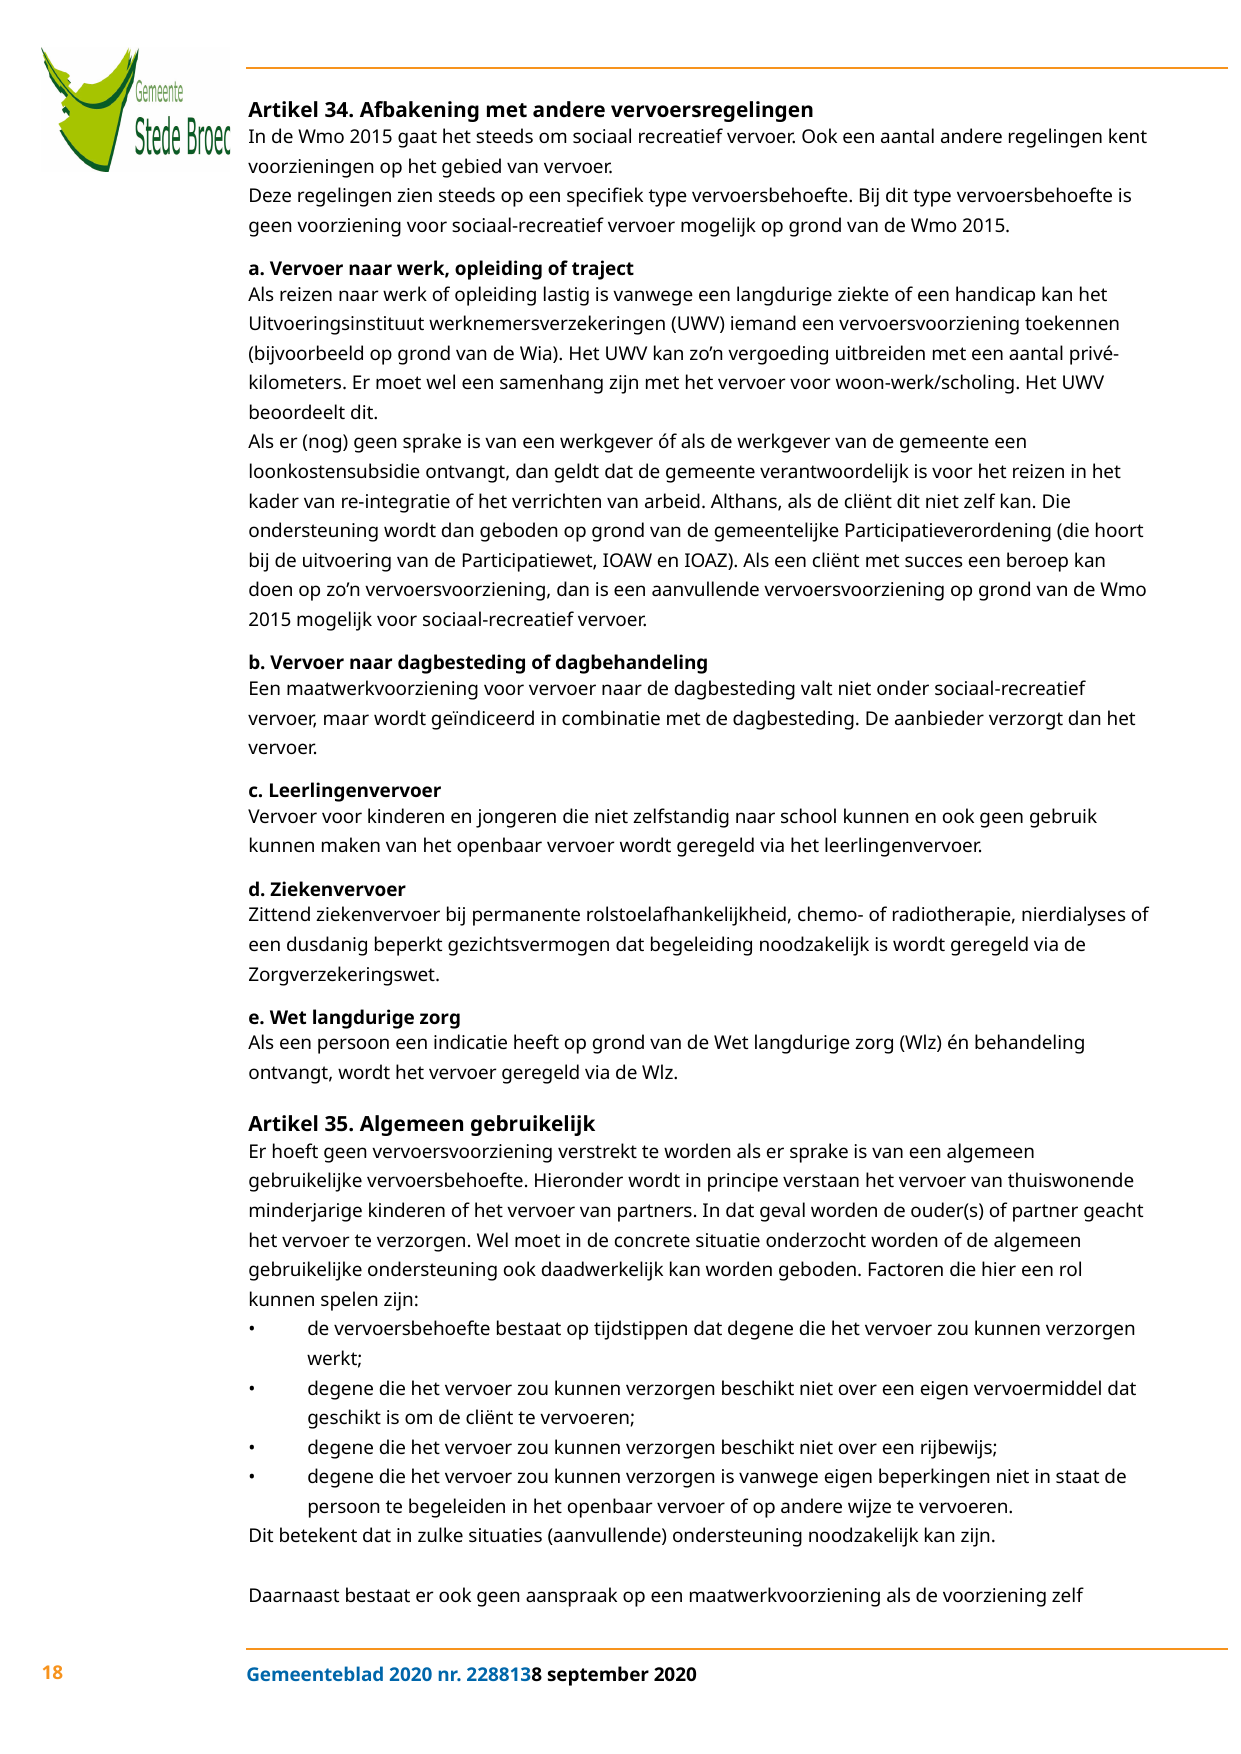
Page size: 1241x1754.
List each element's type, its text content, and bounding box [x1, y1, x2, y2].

text d. Ziekenvervoer [248, 876, 1152, 902]
text Artikel 34. Afbakening met andere vervoersregelingen [248, 95, 1152, 123]
list de vervoersbehoefte bestaat op tijdstippen dat degene die het vervoer zou kunnen verzorgen werkt; [248, 1316, 1152, 1371]
text a. Vervoer naar werk, opleiding of traject [248, 255, 1152, 281]
text Als er (nog) geen sprake is van een werkgever óf als de werkgever van de gemeente een loonkostensubsidie ontvangt, dan geldt dat de gemeente verantwoordelijk is voor het reizen in het kader van re-integratie of het verrichten van arbeid. Althans, als de cliënt dit niet zelf kan. Die ondersteuning wordt dan geboden op grond van de gemeentelijke Participatieverordening (die hoort bij de uitvoering van de Participatiewet, IOAW en IOAZ). Als een cliënt met succes een beroep kan doen op zo’n vervoersvoorziening, dan is een aanvullende vervoersvoorziening op grond van de Wmo 2015 mogelijk voor sociaal-recreatief vervoer. [248, 429, 1152, 632]
list degene die het vervoer zou kunnen verzorgen beschikt niet over een eigen vervoermiddel dat geschikt is om de cliënt te vervoeren; [248, 1375, 1152, 1430]
text Een maatwerkvoorziening voor vervoer naar de dagbesteding valt niet onder sociaal-recreatief vervoer, maar wordt geïndiceerd in combinatie met de dagbesteding. De aanbieder verzorgt dan het vervoer. [248, 675, 1152, 760]
list degene die het vervoer zou kunnen verzorgen is vanwege eigen beperkingen niet in staat de persoon te begeleiden in het openbaar vervoer of op andere wijze te vervoeren. [248, 1463, 1152, 1519]
text Dit betekent dat in zulke situaties (aanvullende) ondersteuning noodzakelijk kan zijn. [248, 1523, 1152, 1548]
list degene die het vervoer zou kunnen verzorgen beschikt niet over een rijbewijs; [248, 1434, 1152, 1459]
text Zittend ziekenvervoer bij permanente rolstoelafhankelijkheid, chemo- of radiotherapie, nierdialyses of een dusdanig beperkt gezichtsvermogen dat begeleiding noodzakelijk is wordt geregeld via de Zorgverzekeringswet. [248, 902, 1152, 986]
text Deze regelingen zien steeds op een specifiek type vervoersbehoefte. Bij dit type vervoersbehoefte is geen voorziening voor sociaal-recreatief vervoer mogelijk op grond van de Wmo 2015. [248, 182, 1152, 238]
text b. Vervoer naar dagbesteding of dagbehandeling [248, 649, 1152, 675]
text Vervoer voor kinderen en jongeren die niet zelfstandig naar school kunnen en ook geen gebruik kunnen maken van het openbaar vervoer wordt geregeld via het leerlingenvervoer. [248, 803, 1152, 858]
text c. Leerlingenvervoer [248, 777, 1152, 803]
picture [41, 47, 231, 172]
text Artikel 35. Algemeen gebruikelijk [248, 1109, 1152, 1138]
text Er hoeft geen vervoersvoorziening verstrekt te worden als er sprake is van een algemeen gebruikelijke vervoersbehoefte. Hieronder wordt in principe verstaan het vervoer van thuiswonende minderjarige kinderen of het vervoer van partners. In dat geval worden de ouder(s) of partner geacht het vervoer te verzorgen. Wel moet in de concrete situatie onderzocht worden of de algemeen gebruikelijke ondersteuning ook daadwerkelijk kan worden geboden. Factoren die hier een rol kunnen spelen zijn: [248, 1138, 1152, 1312]
text In de Wmo 2015 gaat het steeds om sociaal recreatief vervoer. Ook een aantal andere regelingen kent voorzieningen op het gebied van vervoer. [248, 123, 1152, 178]
text Daarnaast bestaat er ook geen aanspraak op een maatwerkvoorziening als de voorziening zelf [248, 1582, 1152, 1607]
text Als een persoon een indicatie heeft op grond van de Wet langdurige zorg (Wlz) én behandeling ontvangt, wordt het vervoer geregeld via de Wlz. [248, 1029, 1152, 1085]
text e. Wet langdurige zorg [248, 1004, 1152, 1029]
text Als reizen naar werk of opleiding lastig is vanwege een langdurige ziekte of een handicap kan het Uitvoeringsinstituut werknemersverzekeringen (UWV) iemand een vervoersvoorziening toekennen (bijvoorbeeld op grond van de Wia). Het UWV kan zo’n vergoeding uitbreiden met een aantal privé-kilometers. Er moet wel een samenhang zijn met het vervoer voor woon-werk/scholing. Het UWV beoordeelt dit. [248, 281, 1152, 425]
